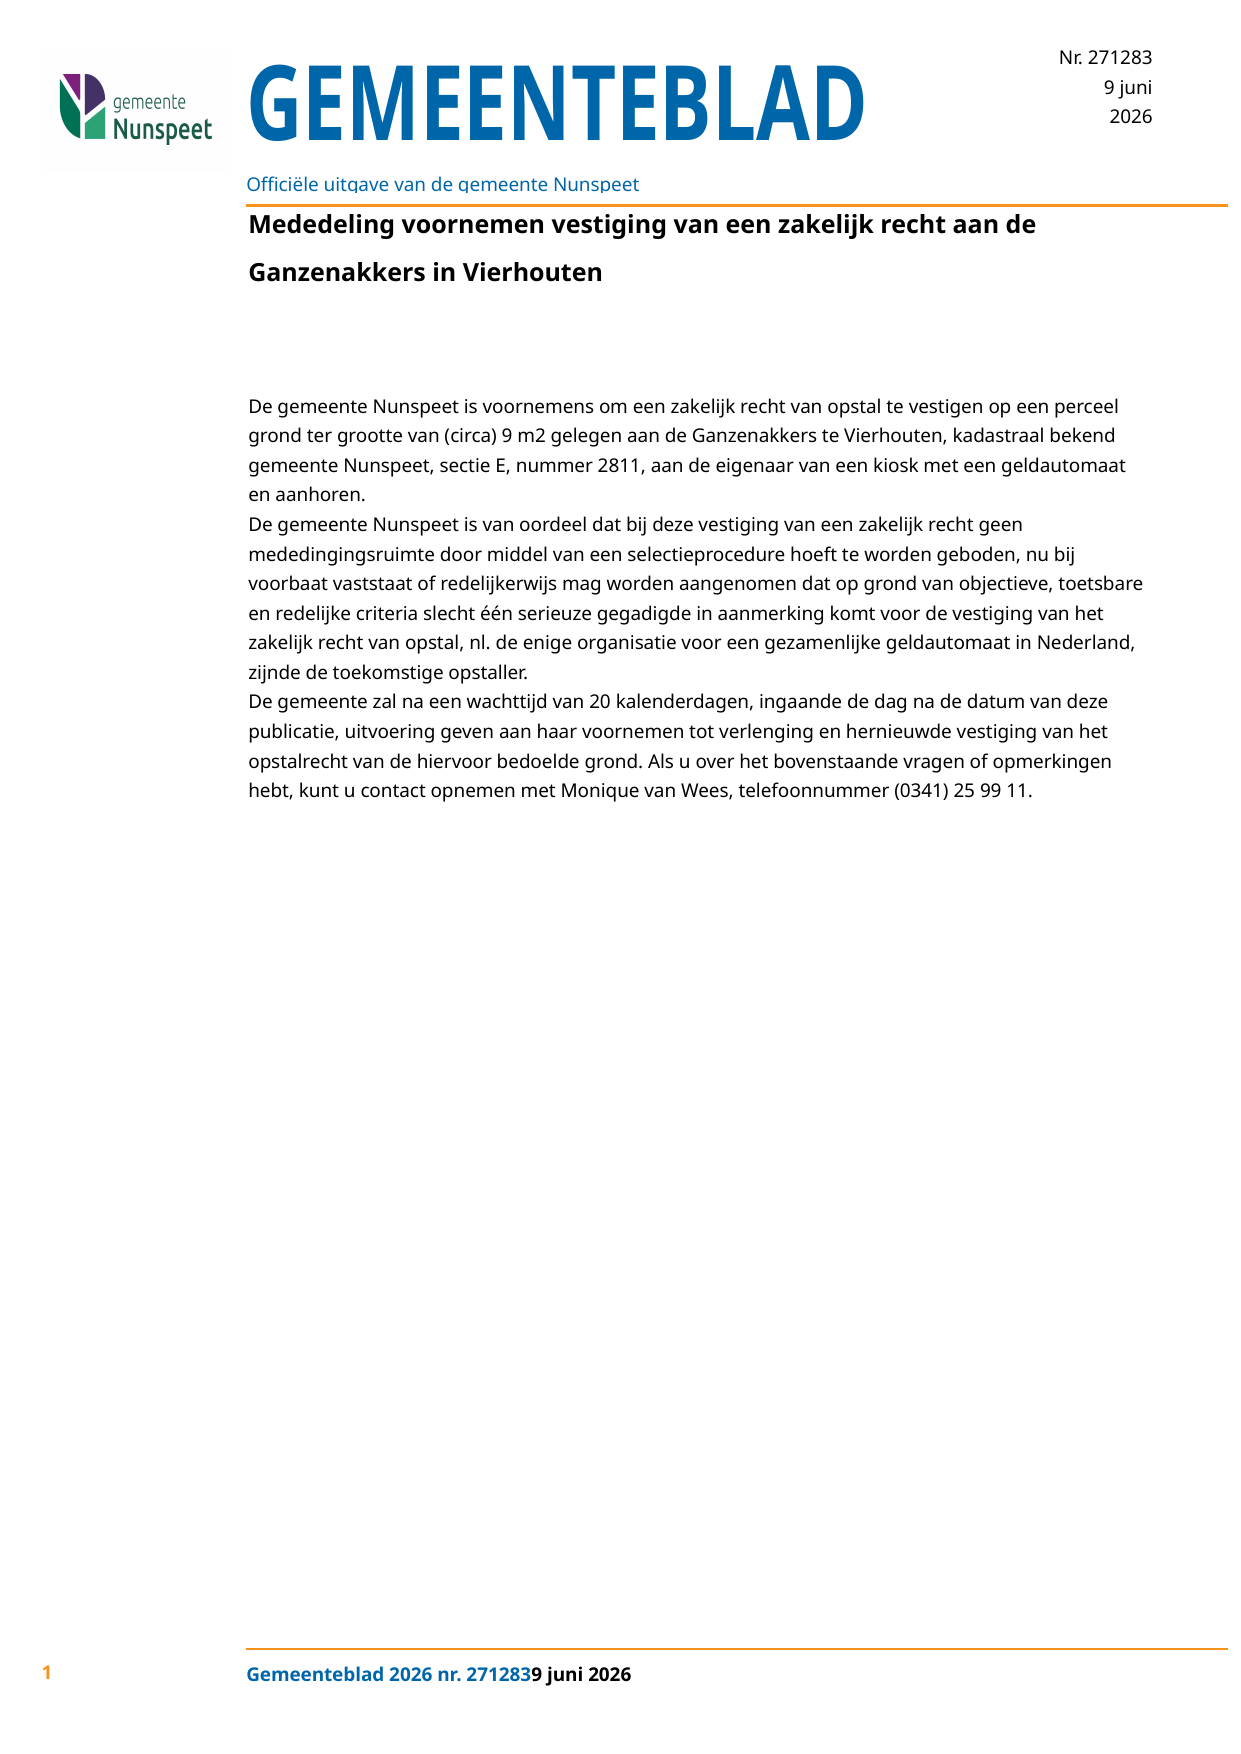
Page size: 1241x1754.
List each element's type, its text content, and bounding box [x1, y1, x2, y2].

text Mededeling voornemen vestiging van een zakelijk recht aan de Ganzenakkers in Vierhouten [248, 207, 1152, 288]
text De gemeente Nunspeet is voornemens om een zakelijk recht van opstal te vestigen op een perceel grond ter grootte van (circa) 9 m2 gelegen aan de Ganzenakkers te Vierhouten, kadastraal bekend gemeente Nunspeet, sectie E, nummer 2811, aan de eigenaar van een kiosk met een geldautomaat en aanhoren. [248, 393, 1152, 507]
text De gemeente Nunspeet is van oordeel dat bij deze vestiging van een zakelijk recht geen mededingingsruimte door middel van een selectieprocedure hoeft te worden geboden, nu bij voorbaat vaststaat of redelijkerwijs mag worden aangenomen dat op grond van objectieve, toetsbare en redelijke criteria slecht één serieuze gegadigde in aanmerking komt voor de vestiging van het zakelijk recht van opstal, nl. de enige organisatie voor een gezamenlijke geldautomaat in Nederland, zijnde de toekomstige opstaller. [248, 511, 1152, 685]
picture [41, 47, 231, 172]
text De gemeente zal na een wachttijd van 20 kalenderdagen, ingaande de dag na de datum van deze publicatie, uitvoering geven aan haar voornemen tot verlenging en hernieuwde vestiging van het opstalrecht van de hiervoor bedoelde grond. Als u over het bovenstaande vragen of opmerkingen hebt, kunt u contact opnemen met Monique van Wees, telefoonnummer (0341) 25 99 11. [248, 689, 1152, 803]
